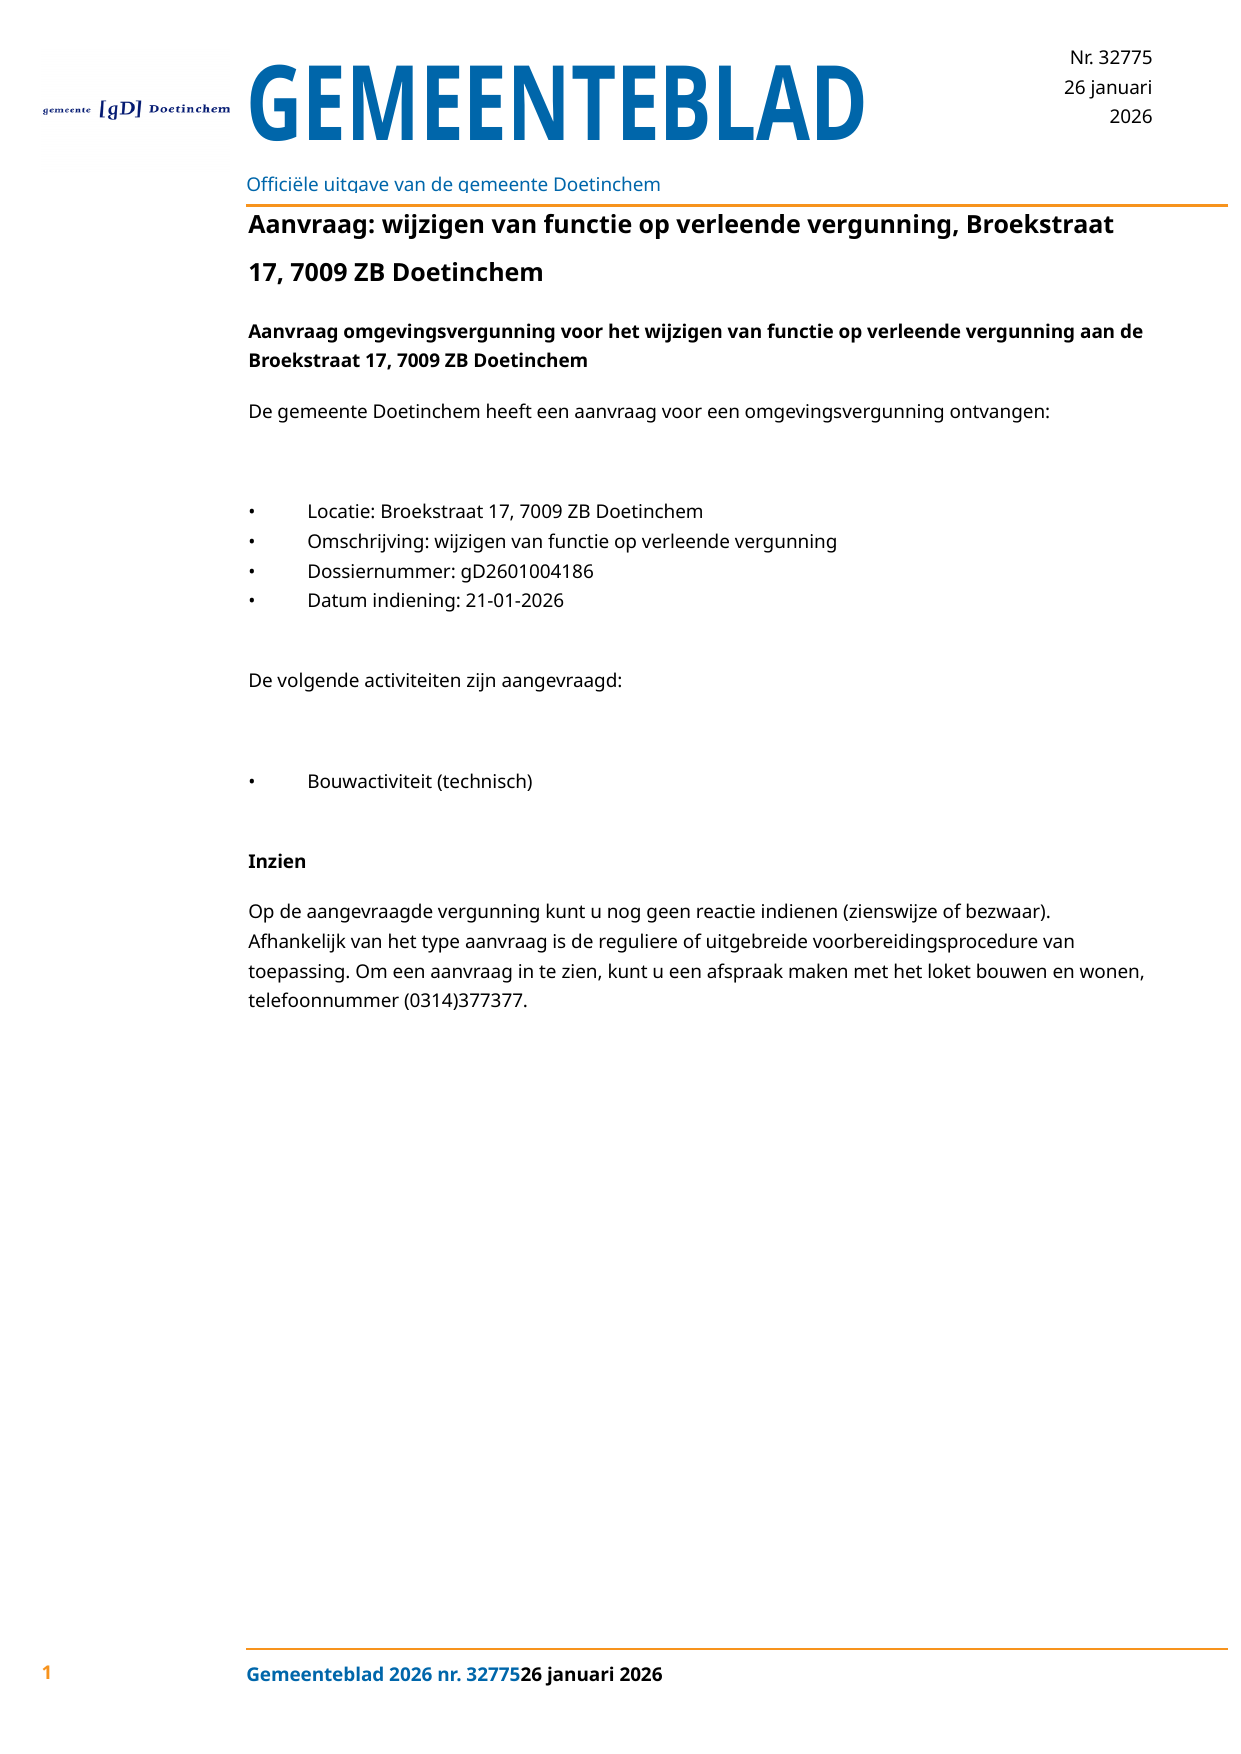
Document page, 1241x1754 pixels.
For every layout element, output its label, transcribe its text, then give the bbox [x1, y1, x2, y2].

list Dossiernummer: gD2601004186 [248, 558, 1152, 584]
list Bouwactiviteit (technisch) [248, 768, 1152, 794]
list Omschrijving: wijzigen van functie op verleende vergunning [248, 528, 1152, 554]
text De gemeente Doetinchem heeft een aanvraag voor een omgevingsvergunning ontvangen: [248, 398, 1152, 424]
list Datum indiening: 21-01-2026 [248, 587, 1152, 613]
text Op de aangevraagde vergunning kunt u nog geen reactie indienen (zienswijze of bezwaar). Afhankelijk van het type aanvraag is de reguliere of uitgebreide voorbereidingsprocedure van toepassing. Om een aanvraag in te zien, kunt u een afspraak maken met het loket bouwen en wonen, telefoonnummer (0314)377377. [248, 899, 1152, 1013]
list Locatie: Broekstraat 17, 7009 ZB Doetinchem [248, 499, 1152, 524]
text Aanvraag: wijzigen van functie op verleende vergunning, Broekstraat 17, 7009 ZB Doetinchem [248, 207, 1152, 288]
text Inzien [248, 848, 1152, 874]
text Aanvraag omgevingsvergunning voor het wijzigen van functie op verleende vergunning aan de Broekstraat 17, 7009 ZB Doetinchem [248, 318, 1152, 373]
text De volgende activiteiten zijn aangevraagd: [248, 667, 1152, 693]
picture [41, 47, 231, 172]
